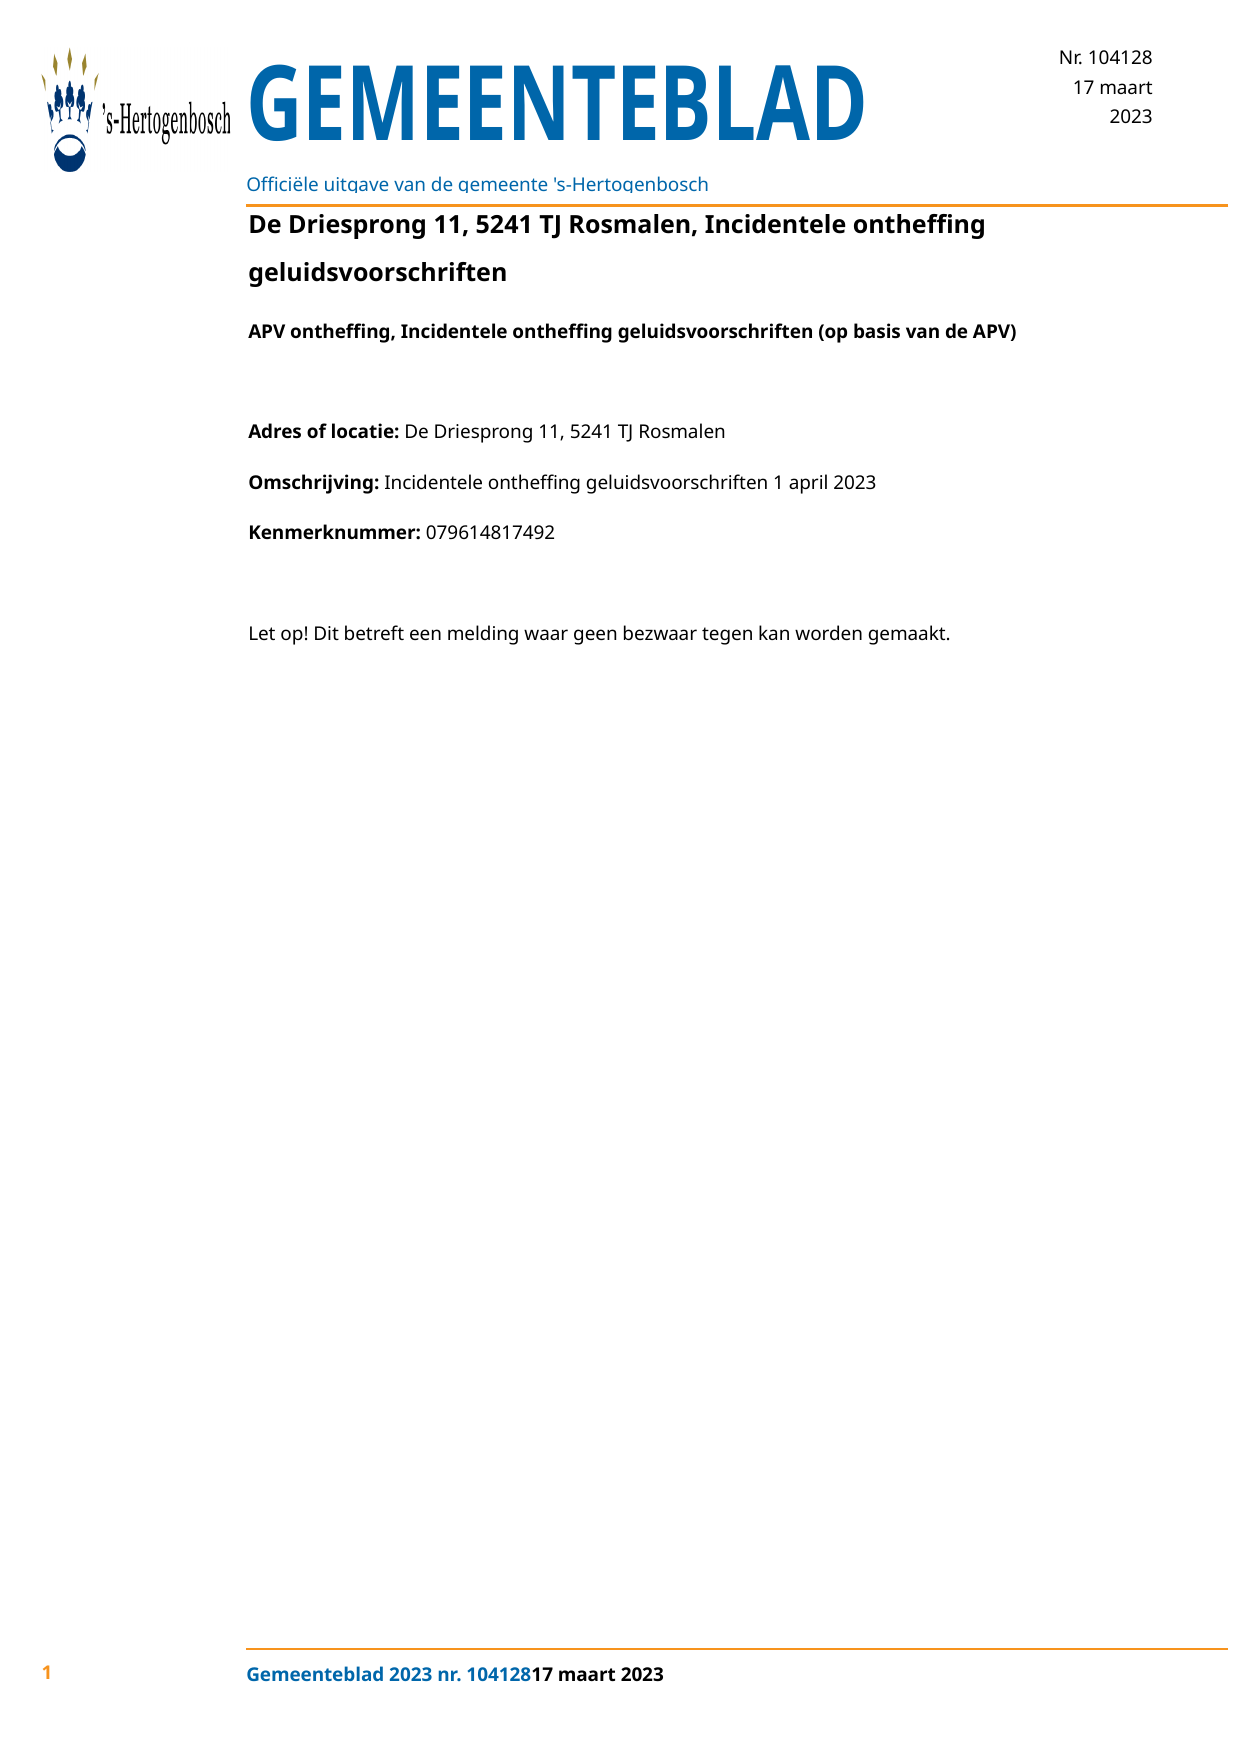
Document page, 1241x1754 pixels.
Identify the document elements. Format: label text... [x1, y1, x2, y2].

text Omschrijving: Incidentele ontheffing geluidsvoorschriften 1 april 2023 [248, 469, 1152, 495]
picture [41, 47, 231, 172]
text De Driesprong 11, 5241 TJ Rosmalen, Incidentele ontheffing geluidsvoorschriften [248, 207, 1152, 288]
text Adres of locatie: De Driesprong 11, 5241 TJ Rosmalen [248, 419, 1152, 444]
text APV ontheffing, Incidentele ontheffing geluidsvoorschriften (op basis van de APV) [248, 318, 1152, 344]
text Let op! Dit betreft een melding waar geen bezwaar tegen kan worden gemaakt. [248, 620, 1152, 646]
text Kenmerknummer: 079614817492 [248, 519, 1152, 545]
